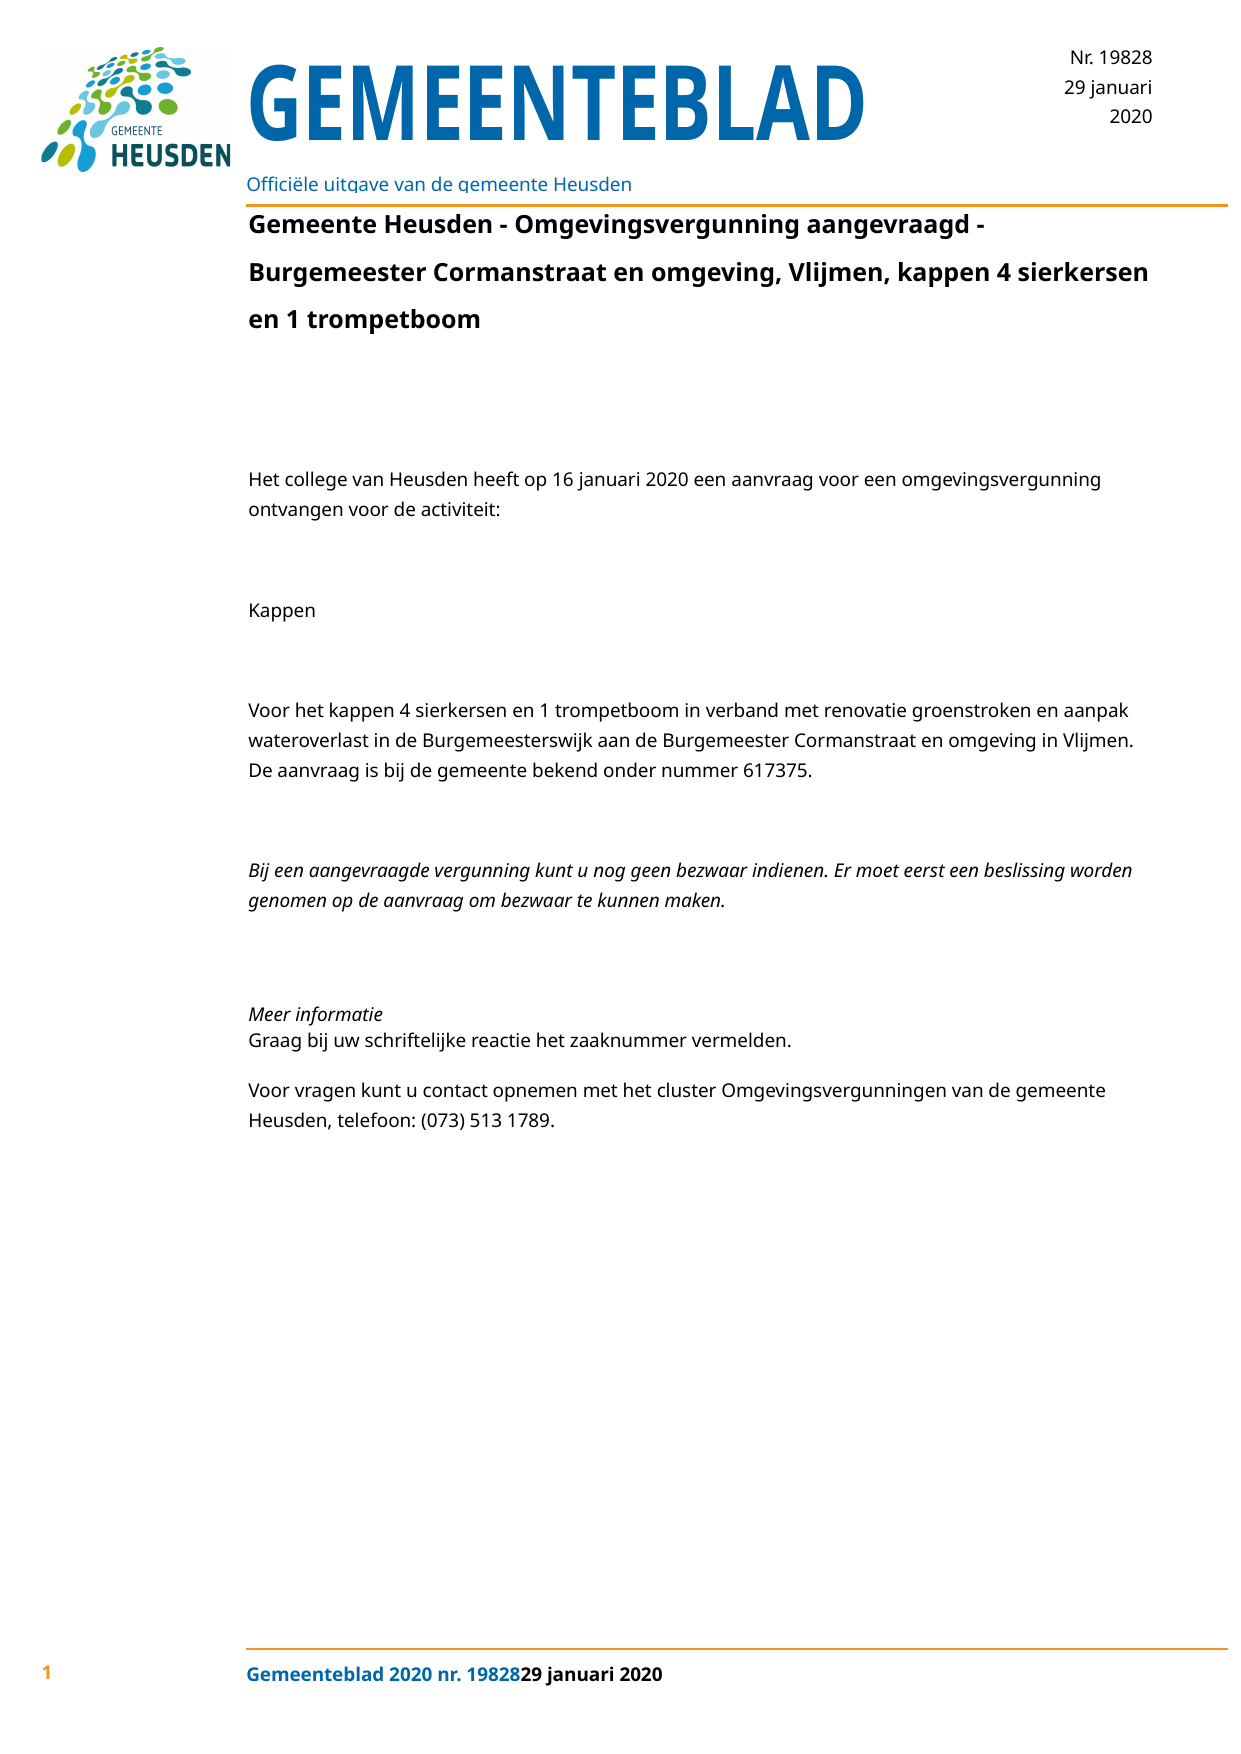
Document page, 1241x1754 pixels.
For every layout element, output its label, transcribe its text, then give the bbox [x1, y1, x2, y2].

text Het college van Heusden heeft op 16 januari 2020 een aanvraag voor een omgevingsvergunning ontvangen voor de activiteit: [248, 466, 1152, 522]
text Voor vragen kunt u contact opnemen met het cluster Omgevingsvergunningen van de gemeente Heusden, telefoon: (073) 513 1789. [248, 1078, 1152, 1133]
text Voor het kappen 4 sierkersen en 1 trompetboom in verband met renovatie groenstroken en aanpak wateroverlast in de Burgemeesterswijk aan de Burgemeester Cormanstraat en omgeving in Vlijmen. De aanvraag is bij de gemeente bekend onder nummer 617375. [248, 698, 1152, 782]
picture [41, 47, 231, 172]
text Kappen [248, 597, 1152, 622]
text Meer informatie [248, 1002, 1152, 1027]
text Gemeente Heusden - Omgevingsvergunning aangevraagd - Burgemeester Cormanstraat en omgeving, Vlijmen, kappen 4 sierkersen en 1 trompetboom [248, 207, 1152, 336]
text Graag bij uw schriftelijke reactie het zaaknummer vermelden. [248, 1027, 1152, 1053]
text Bij een aangevraagde vergunning kunt u nog geen bezwaar indienen. Er moet eerst een beslissing worden genomen op de aanvraag om bezwaar te kunnen maken. [248, 858, 1152, 913]
